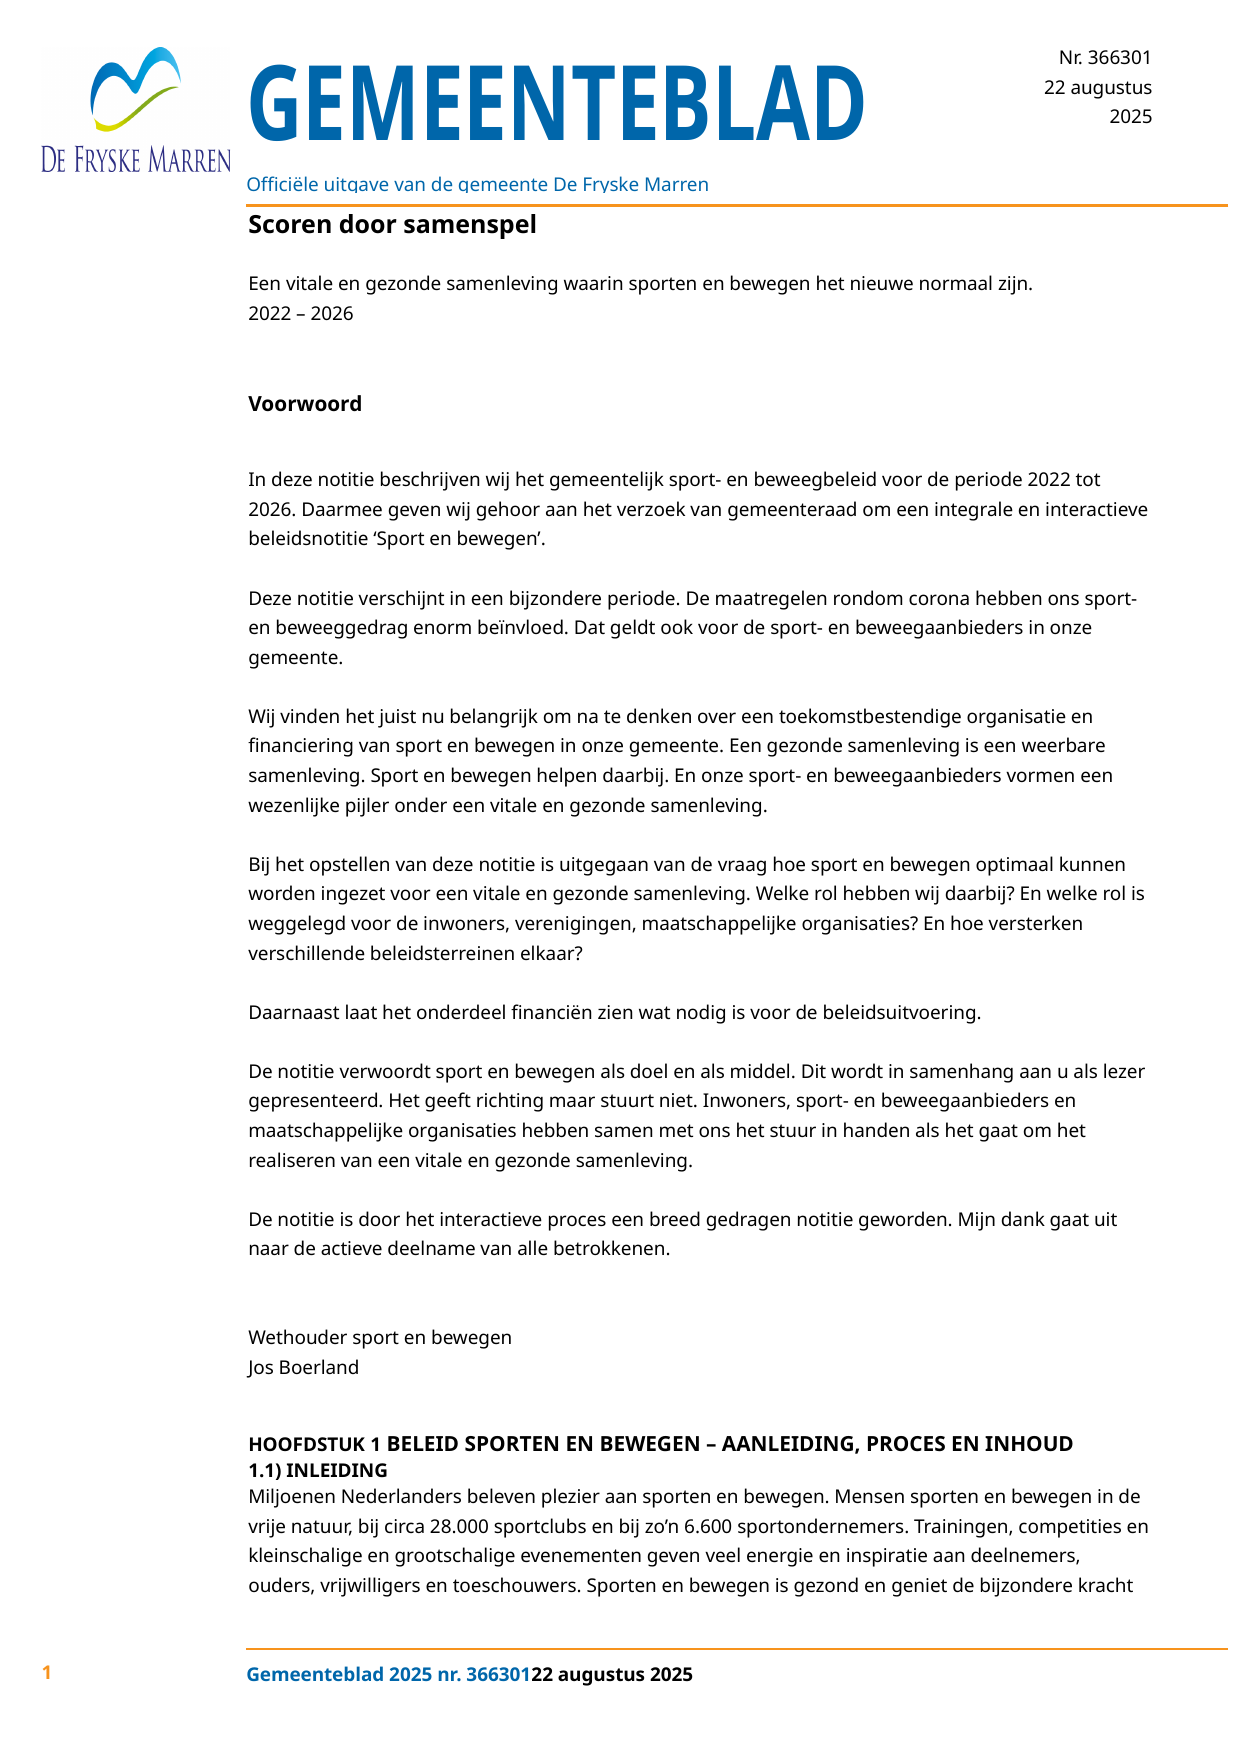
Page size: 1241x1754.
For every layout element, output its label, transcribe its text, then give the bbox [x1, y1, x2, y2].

text De notitie verwoordt sport en bewegen als doel en als middel. Dit wordt in samenhang aan u als lezer gepresenteerd. Het geeft richting maar stuurt niet. Inwoners, sport- en beweegaanbieders en maatschappelijke organisaties hebben samen met ons het stuur in handen als het gaat om het realiseren van een vitale en gezonde samenleving. [248, 1058, 1152, 1172]
text Miljoenen Nederlanders beleven plezier aan sporten en bewegen. Mensen sporten en bewegen in de vrije natuur, bij circa 28.000 sportclubs en bij zo’n 6.600 sportondernemers. Trainingen, competities en kleinschalige en grootschalige evenementen geven veel energie en inspiratie aan deelnemers, ouders, vrijwilligers en toeschouwers. Sporten en bewegen is gezond en geniet de bijzondere kracht [248, 1483, 1152, 1598]
text 1.1) INLEIDING [248, 1457, 1152, 1483]
text Een vitale en gezonde samenleving waarin sporten en bewegen het nieuwe normaal zijn. [248, 270, 1152, 296]
text Wij vinden het juist nu belangrijk om na te denken over een toekomstbestendige organisatie en financiering van sport en bewegen in onze gemeente. Een gezonde samenleving is een weerbare samenleving. Sport en bewegen helpen daarbij. En onze sport- en beweegaanbieders vormen een wezenlijke pijler onder een vitale en gezonde samenleving. [248, 703, 1152, 817]
text In deze notitie beschrijven wij het gemeentelijk sport- en beweegbeleid voor de periode 2022 tot 2026. Daarmee geven wij gehoor aan het verzoek van gemeenteraad om een integrale en interactieve beleidsnotitie ‘Sport en bewegen’. [248, 466, 1152, 551]
text 2022 – 2026 [248, 300, 1152, 326]
text Scoren door samenspel [248, 207, 1152, 241]
text Voorwoord [248, 389, 1152, 417]
text Jos Boerland [248, 1354, 1152, 1379]
picture [41, 47, 231, 172]
text Bij het opstellen van deze notitie is uitgegaan van de vraag hoe sport en bewegen optimaal kunnen worden ingezet voor een vitale en gezonde samenleving. Welke rol hebben wij daarbij? En welke rol is weggelegd voor de inwoners, verenigingen, maatschappelijke organisaties? En hoe versterken verschillende beleidsterreinen elkaar? [248, 851, 1152, 965]
text De notitie is door het interactieve proces een breed gedragen notitie geworden. Mijn dank gaat uit naar de actieve deelname van alle betrokkenen. [248, 1206, 1152, 1261]
text Wethouder sport en bewegen [248, 1324, 1152, 1350]
text Deze notitie verschijnt in een bijzondere periode. De maatregelen rondom corona hebben ons sport- en beweeggedrag enorm beïnvloed. Dat geldt ook voor de sport- en beweegaanbieders in onze gemeente. [248, 585, 1152, 669]
text HOOFDSTUK 1 BELEID SPORTEN EN BEWEGEN – AANLEIDING, PROCES EN INHOUD [248, 1429, 1152, 1457]
text Daarnaast laat het onderdeel financiën zien wat nodig is voor de beleidsuitvoering. [248, 999, 1152, 1024]
